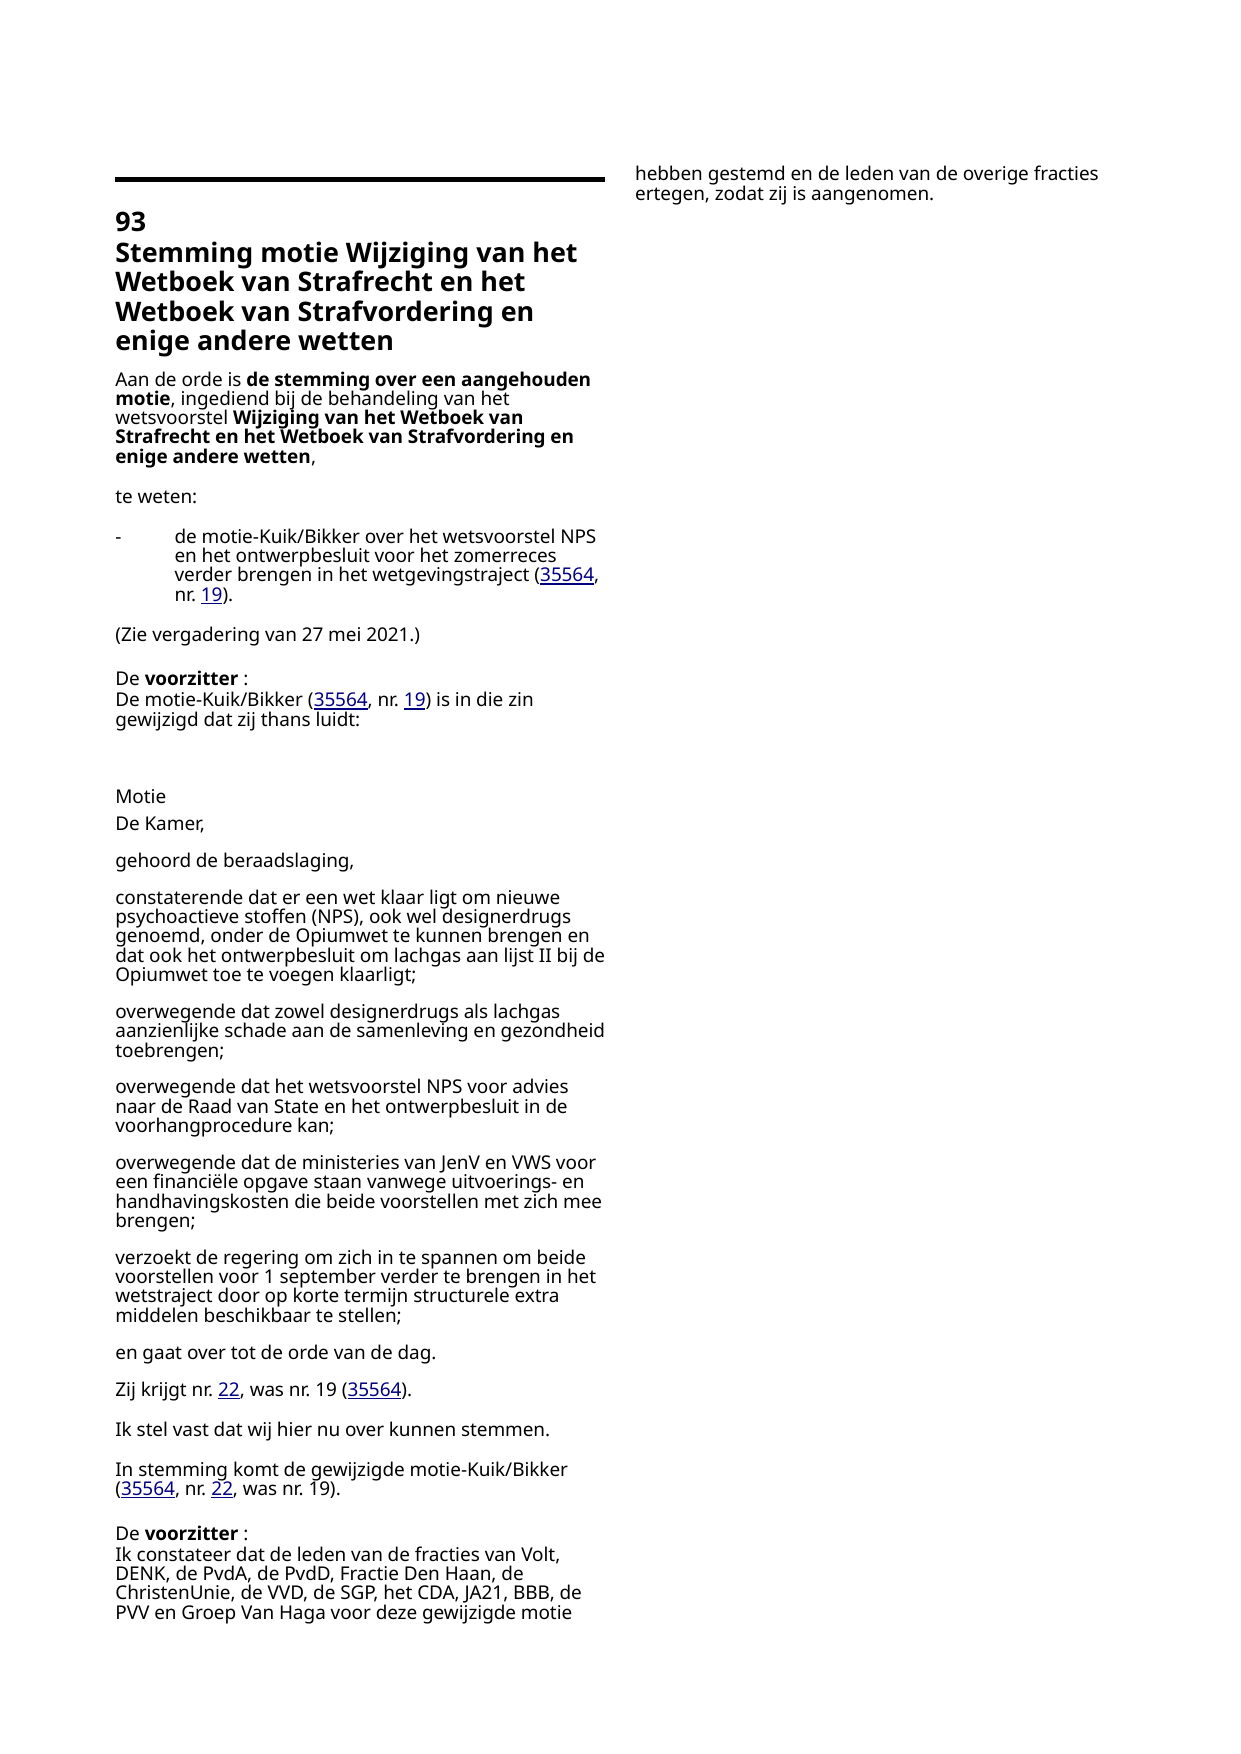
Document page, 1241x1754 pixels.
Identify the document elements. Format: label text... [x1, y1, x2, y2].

list de motie-Kuik/Bikker over het wetsvoorstel NPS en het ontwerpbesluit voor het zomerreces verder brengen in het wetgevingstraject (35564, nr. 19). [115, 528, 605, 605]
text De Kamer, [115, 815, 605, 834]
text Aan de orde is de stemming over een aangehouden motie, ingediend bij de behandeling van het wetsvoorstel Wijziging van het Wetboek van Strafrecht en het Wetboek van Strafvordering en enige andere wetten, [115, 371, 605, 467]
text 93 [115, 203, 605, 239]
text verzoekt de regering om zich in te spannen om beide voorstellen voor 1 september verder te brengen in het wetstraject door op korte termijn structurele extra middelen beschikbaar te stellen; [115, 1249, 605, 1326]
text en gaat over tot de orde van de dag. [115, 1344, 605, 1363]
text (Zie vergadering van 27 mei 2021.) [115, 626, 605, 645]
text Stemming motie Wijziging van het Wetboek van Strafrecht en het Wetboek van Strafvordering en enige andere wetten [115, 239, 605, 371]
text Zij krijgt nr. 22, was nr. 19 (35564). [115, 1381, 605, 1400]
text constaterende dat er een wet klaar ligt om nieuwe psychoactieve stoffen (NPS), ook wel designerdrugs genoemd, onder de Opiumwet te kunnen brengen en dat ook het ontwerpbesluit om lachgas aan lijst II bij de Opiumwet toe te voegen klaarligt; [115, 889, 605, 985]
text In stemming komt de gewijzigde motie-Kuik/Bikker (35564, nr. 22, was nr. 19). [115, 1461, 605, 1499]
text Ik constateer dat de leden van de fracties van Volt, DENK, de PvdA, de PvdD, Fractie Den Haan, de ChristenUnie, de VVD, de SGP, het CDA, JA21, BBB, de PVV en Groep Van Haga voor deze gewijzigde motie [115, 1546, 605, 1623]
text De voorzitter : [115, 1520, 605, 1546]
text gehoord de beraadslaging, [115, 852, 605, 871]
text De voorzitter : [115, 666, 605, 691]
text De motie-Kuik/Bikker (35564, nr. 19) is in die zin gewijzigd dat zij thans luidt: [115, 691, 605, 730]
text hebben gestemd en de leden van de overige fracties ertegen, zodat zij is aangenomen. [635, 165, 1125, 204]
text Ik stel vast dat wij hier nu over kunnen stemmen. [115, 1421, 605, 1440]
text overwegende dat het wetsvoorstel NPS voor advies naar de Raad van State en het ontwerpbesluit in de voorhangprocedure kan; [115, 1078, 605, 1136]
text overwegende dat zowel designerdrugs als lachgas aanzienlijke schade aan de samenleving en gezondheid toebrengen; [115, 1003, 605, 1061]
text Motie [115, 783, 605, 809]
text te weten: [115, 488, 605, 507]
text overwegende dat de ministeries van JenV en VWS voor een financiële opgave staan vanwege uitvoerings- en handhavingskosten die beide voorstellen met zich mee brengen; [115, 1154, 605, 1231]
